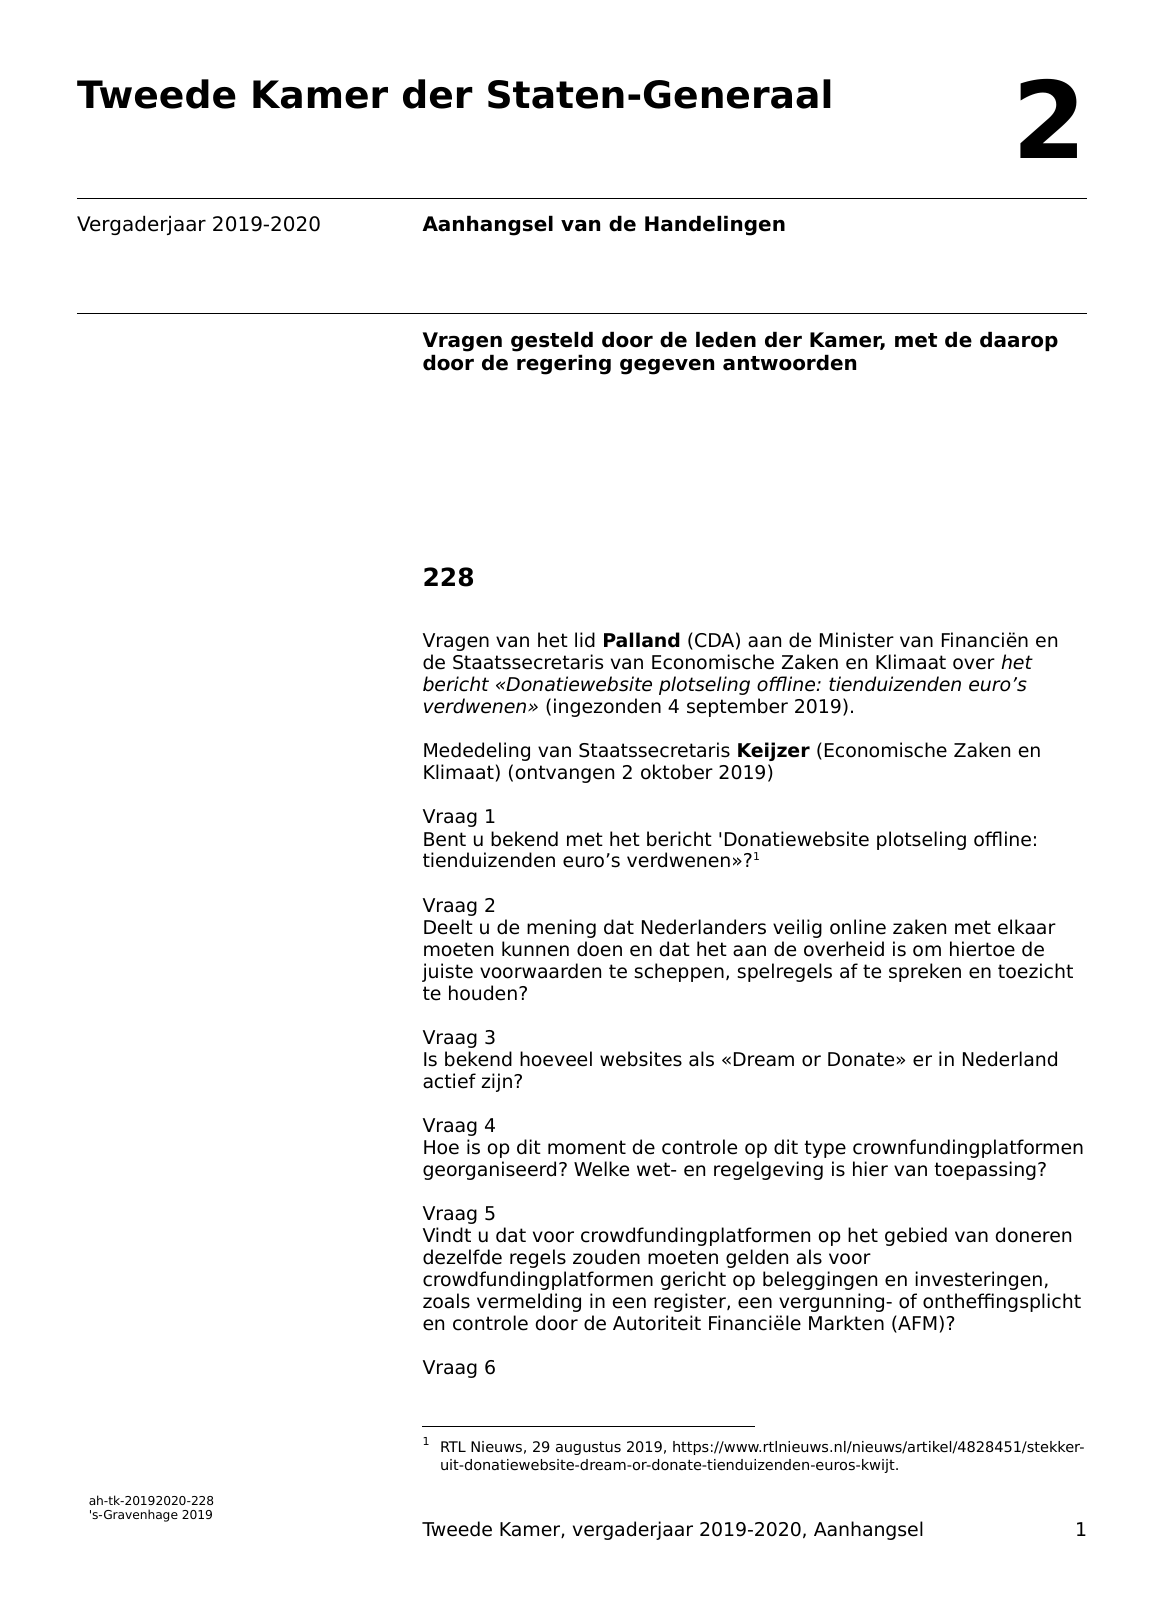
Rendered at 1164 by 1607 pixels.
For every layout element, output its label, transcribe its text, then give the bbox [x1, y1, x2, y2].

text 's-Gravenhage 2019 [88, 1508, 323, 1522]
text Vraag 3 [422, 1027, 1087, 1049]
text Vraag 2 [422, 894, 1087, 917]
text Vraag 5 [422, 1203, 1087, 1225]
text RTL Nieuws, 29 augustus 2019, https://www.rtlnieuws.nl/nieuws/artikel/4828451/stekker-uit-donatiewebsite-dream-or-donate-tienduizenden-euros-kwijt. [422, 1435, 1087, 1474]
text Vraag 1 [422, 806, 1087, 828]
table_header Tweede Kamer der Staten-Generaal [77, 59, 886, 198]
table_cell Aanhangsel van de Handelingen [422, 199, 1087, 313]
table_cell Vergaderjaar 2019-2020 [77, 199, 422, 313]
text Mededeling van Staatssecretaris Keijzer (Economische Zaken en Klimaat) (ontvangen 2 oktober 2019) [422, 740, 1087, 784]
text 228 [422, 563, 1087, 592]
text Deelt u de mening dat Nederlanders veilig online zaken met elkaar moeten kunnen doen en dat het aan de overheid is om hiertoe de juiste voorwaarden te scheppen, spelregels af te spreken en toezicht te houden? [422, 917, 1087, 1004]
text ah-tk-20192020-228 [88, 1494, 323, 1508]
text Vraag 6 [422, 1357, 1087, 1379]
text Vragen van het lid Palland (CDA) aan de Minister van Financiën en de Staatssecretaris van Economische Zaken en Klimaat over het bericht «Donatiewebsite plotseling offline: tienduizenden euro’s verdwenen» (ingezonden 4 september 2019). [422, 630, 1087, 718]
table_header 2 [886, 59, 1087, 198]
text Bent u bekend met het bericht 'Donatiewebsite plotseling offline: tienduizenden euro’s verdwenen»? [422, 828, 1087, 872]
text Vraag 4 [422, 1115, 1087, 1137]
text Hoe is op dit moment de controle op dit type crownfundingplatformen georganiseerd? Welke wet- en regelgeving is hier van toepassing? [422, 1137, 1087, 1181]
text Is bekend hoeveel websites als «Dream or Donate» er in Nederland actief zijn? [422, 1049, 1087, 1093]
table_cell [77, 314, 422, 375]
table_cell Vragen gesteld door de leden der Kamer, met de daarop door de regering gegeven antwoorden [422, 314, 1087, 375]
text Vindt u dat voor crowdfundingplatformen op het gebied van doneren dezelfde regels zouden moeten gelden als voor crowdfundingplatformen gericht op beleggingen en investeringen, zoals vermelding in een register, een vergunning- of ontheffingsplicht en controle door de Autoriteit Financiële Markten (AFM)? [422, 1225, 1087, 1335]
